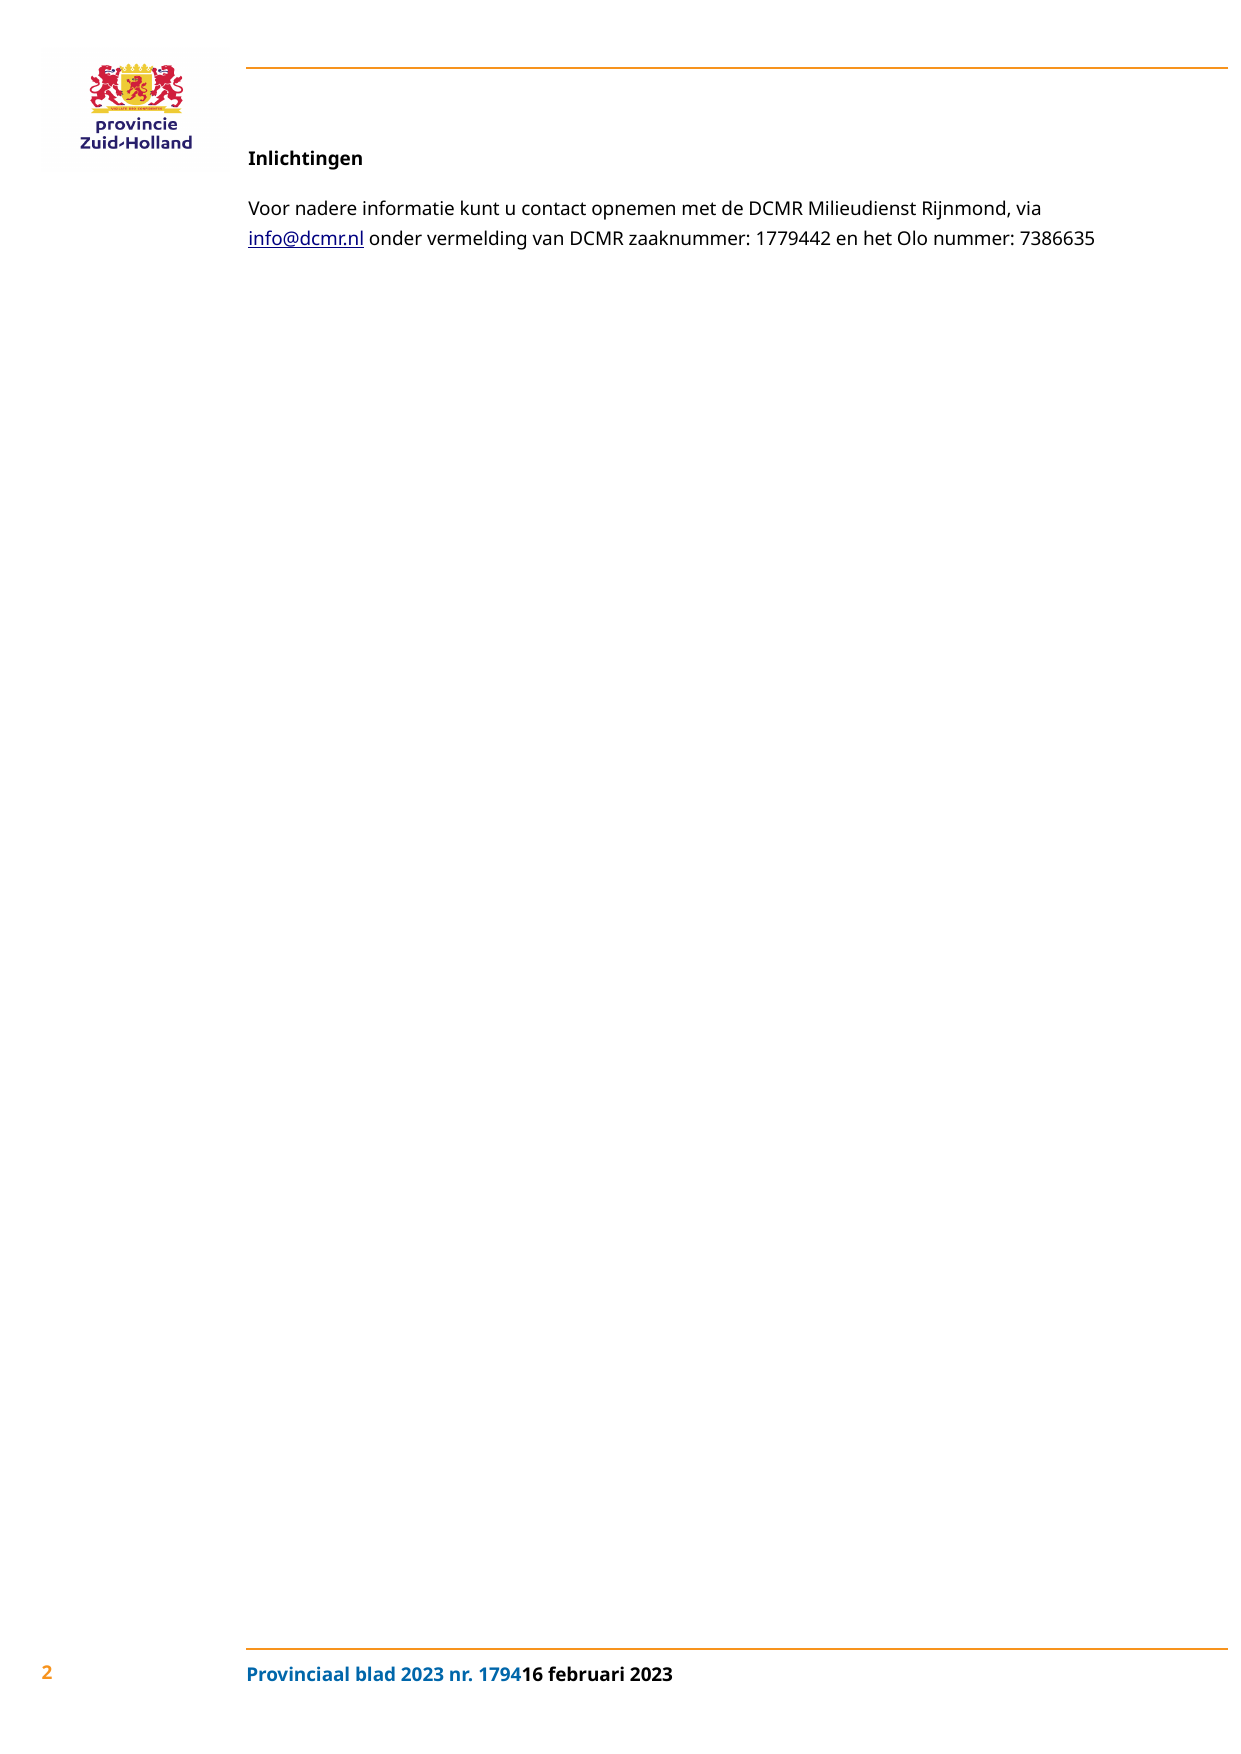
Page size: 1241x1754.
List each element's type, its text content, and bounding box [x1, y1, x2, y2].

text Inlichtingen [248, 145, 1152, 171]
picture [41, 47, 231, 172]
text Voor nadere informatie kunt u contact opnemen met de DCMR Milieudienst Rijnmond, via info@dcmr.nl onder vermelding van DCMR zaaknummer: 1779442 en het Olo nummer: 7386635 [248, 196, 1152, 251]
